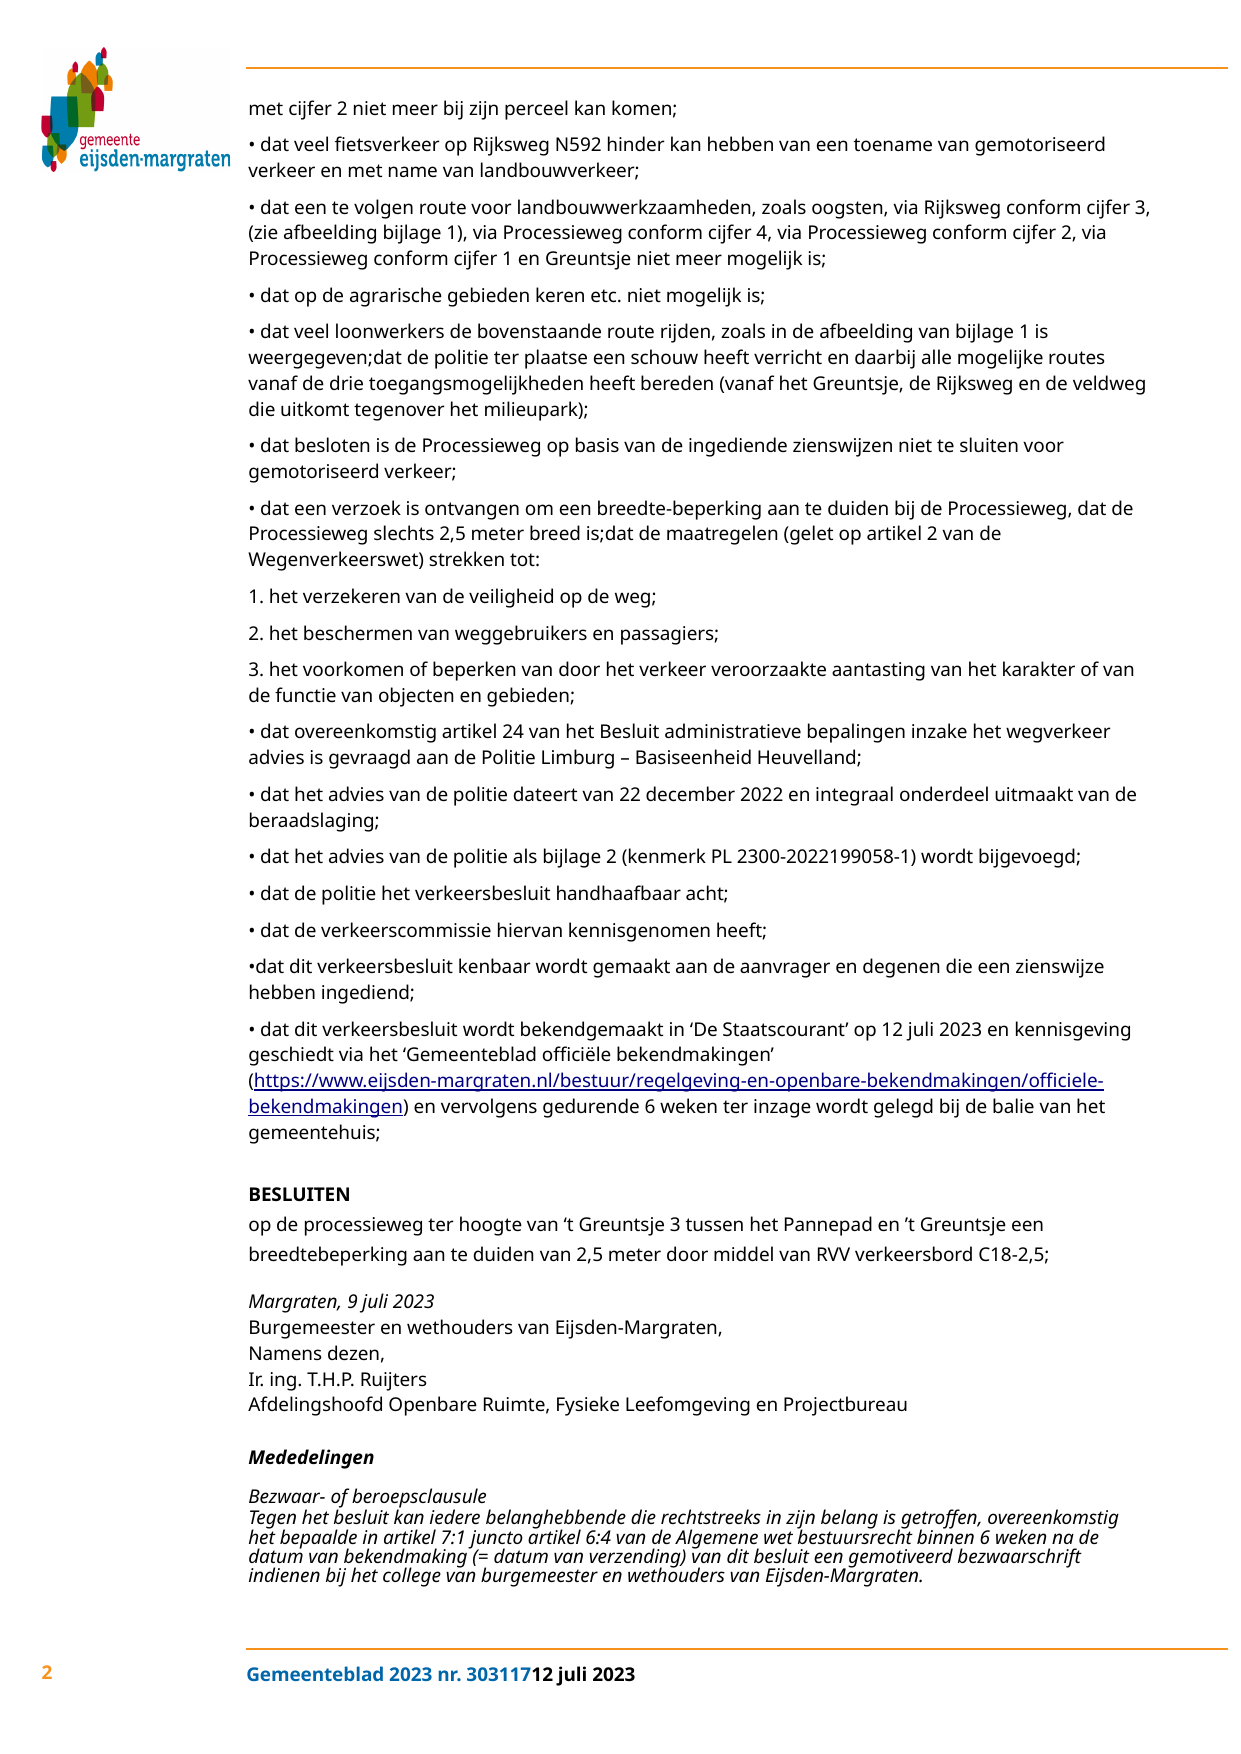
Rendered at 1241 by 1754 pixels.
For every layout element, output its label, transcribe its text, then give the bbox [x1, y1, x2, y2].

text Mededelingen [248, 1444, 1152, 1470]
text • dat veel loonwerkers de bovenstaande route rijden, zoals in de afbeelding van bijlage 1 is weergegeven;dat de politie ter plaatse een schouw heeft verricht en daarbij alle mogelijke routes vanaf de drie toegangsmogelijkheden heeft bereden (vanaf het Greuntsje, de Rijksweg en de veldweg die uitkomt tegenover het milieupark); [248, 319, 1152, 422]
text Ir. ing. T.H.P. Ruijters [248, 1366, 1152, 1391]
text Margraten, 9 juli 2023 [248, 1288, 1152, 1314]
text • dat een te volgen route voor landbouwwerkzaamheden, zoals oogsten, via Rijksweg conform cijfer 3, (zie afbeelding bijlage 1), via Processieweg conform cijfer 4, via Processieweg conform cijfer 2, via Processieweg conform cijfer 1 en Greuntsje niet meer mogelijk is; [248, 194, 1152, 271]
text • dat op de agrarische gebieden keren etc. niet mogelijk is; [248, 282, 1152, 308]
text • dat het advies van de politie dateert van 22 december 2022 en integraal onderdeel uitmaakt van de beraadslaging; [248, 781, 1152, 833]
text • dat veel fietsverkeer op Rijksweg N592 hinder kan hebben van een toename van gemotoriseerd verkeer en met name van landbouwverkeer; [248, 131, 1152, 183]
text • dat het advies van de politie als bijlage 2 (kenmerk PL 2300-2022199058-1) wordt bijgevoegd; [248, 843, 1152, 869]
text • dat besloten is de Processieweg op basis van de ingediende zienswijzen niet te sluiten voor gemotoriseerd verkeer; [248, 432, 1152, 484]
text met cijfer 2 niet meer bij zijn perceel kan komen; [248, 95, 1152, 121]
text Namens dezen, [248, 1340, 1152, 1366]
text op de processieweg ter hoogte van ‘t Greuntsje 3 tussen het Pannepad en ’t Greuntsje een breedtebeperking aan te duiden van 2,5 meter door middel van RVV verkeersbord C18-2,5; [248, 1211, 1152, 1266]
text 3. het voorkomen of beperken van door het verkeer veroorzaakte aantasting van het karakter of van de functie van objecten en gebieden; [248, 656, 1152, 708]
text • dat een verzoek is ontvangen om een breedte-beperking aan te duiden bij de Processieweg, dat de Processieweg slechts 2,5 meter breed is;dat de maatregelen (gelet op artikel 2 van de Wegenverkeerswet) strekken tot: [248, 495, 1152, 572]
text Tegen het besluit kan iedere belanghebbende die rechtstreeks in zijn belang is getroffen, overeenkomstig het bepaalde in artikel 7:1 juncto artikel 6:4 van de Algemene wet bestuursrecht binnen 6 weken na de datum van bekendmaking (= datum van verzending) van dit besluit een gemotiveerd bezwaarschrift indienen bij het college van burgemeester en wethouders van Eijsden-Margraten. [248, 1509, 1152, 1586]
text • dat de politie het verkeersbesluit handhaafbaar acht; [248, 880, 1152, 906]
text Burgemeester en wethouders van Eijsden-Margraten, [248, 1314, 1152, 1340]
text Bezwaar- of beroepsclausule [248, 1484, 1152, 1509]
picture [41, 47, 231, 172]
text 2. het beschermen van weggebruikers en passagiers; [248, 620, 1152, 645]
text • dat de verkeerscommissie hiervan kennisgenomen heeft; [248, 917, 1152, 943]
text • dat dit verkeersbesluit wordt bekendgemaakt in ‘De Staatscourant’ op 12 juli 2023 en kennisgeving geschiedt via het ‘Gemeenteblad officiële bekendmakingen’ (https://www.eijsden-margraten.nl/bestuur/regelgeving-en-openbare-bekendmakingen/officiele-bekendmakingen) en vervolgens gedurende 6 weken ter inzage wordt gelegd bij de balie van het gemeentehuis; [248, 1016, 1152, 1144]
text • dat overeenkomstig artikel 24 van het Besluit administratieve bepalingen inzake het wegverkeer advies is gevraagd aan de Politie Limburg – Basiseenheid Heuvelland; [248, 719, 1152, 770]
text BESLUITEN [248, 1182, 1152, 1207]
text Afdelingshoofd Openbare Ruimte, Fysieke Leefomgeving en Projectbureau [248, 1391, 1152, 1417]
text •dat dit verkeersbesluit kenbaar wordt gemaakt aan de aanvrager en degenen die een zienswijze hebben ingediend; [248, 953, 1152, 1005]
text 1. het verzekeren van de veiligheid op de weg; [248, 583, 1152, 609]
